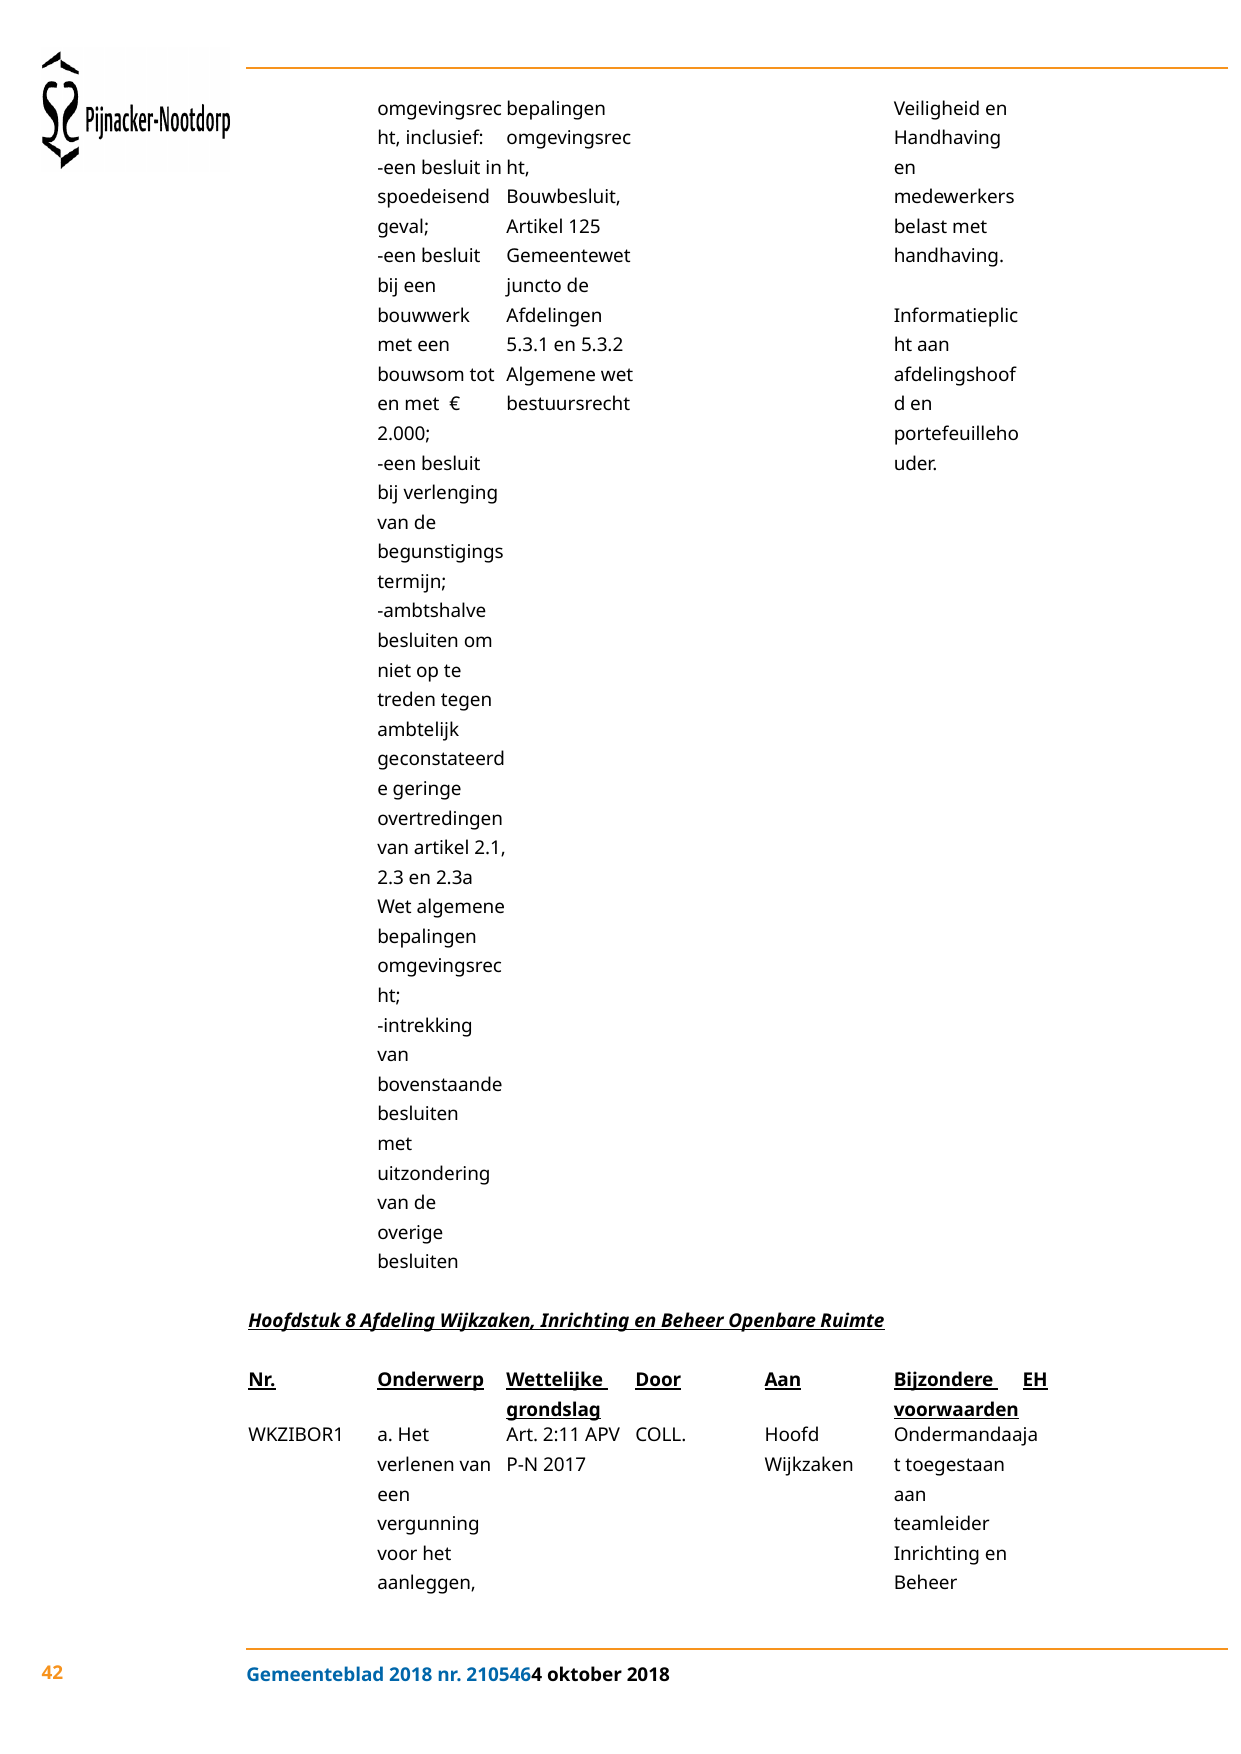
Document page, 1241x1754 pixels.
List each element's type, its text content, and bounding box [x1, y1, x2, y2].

table_cell Hoofd Wijkzaken [764, 1422, 893, 1595]
text Hoofdstuk 8 Afdeling Wijkzaken, Inrichting en Beheer Openbare Ruimte [248, 1307, 1152, 1333]
table_header Door [635, 1366, 764, 1422]
table_cell [635, 95, 764, 1274]
table_cell omgevingsrecht, inclusief: -een besluit in spoedeisend geval; -een besluit bij een bouwwerk met een bouwsom tot en met € 2.000; -een besluit bij verlenging van de begunstigingstermijn; -ambtshalve besluiten om niet op te treden tegen ambtelijk geconstateerde geringe overtredingen van artikel 2.1, 2.3 en 2.3a Wet algemene bepalingen omgevingsrecht; -intrekking van bovenstaande besluiten met uitzondering van de overige besluiten [377, 95, 506, 1274]
table_header EH [1023, 1366, 1152, 1422]
table_cell Veiligheid en Handhaving en medewerkers belast met handhaving. Informatieplicht aan afdelingshoofd en portefeuillehouder. [894, 95, 1022, 1274]
table_cell a. Het verlenen van een vergunning voor het aanleggen, [377, 1422, 506, 1595]
table_cell bepalingen omgevingsrecht, Bouwbesluit, Artikel 125 Gemeentewet juncto de Afdelingen 5.3.1 en 5.3.2 Algemene wet bestuursrecht [506, 95, 635, 1274]
table_header Onderwerp [377, 1366, 506, 1422]
table_cell [248, 95, 377, 1274]
table_cell [1023, 95, 1152, 1274]
table_header Wettelijke grondslag [506, 1366, 635, 1422]
table_cell [764, 95, 893, 1274]
table_header Nr. [248, 1366, 377, 1422]
table_cell Ondermandaat toegestaan aan teamleider Inrichting en Beheer [894, 1422, 1022, 1595]
table_header Bijzondere voorwaarden [894, 1366, 1022, 1422]
table_cell Art. 2:11 APV P-N 2017 [506, 1422, 635, 1595]
table_cell COLL. [635, 1422, 764, 1595]
table_cell ja [1023, 1422, 1152, 1595]
table_header Aan [764, 1366, 893, 1422]
table_cell WKZIBOR1 [248, 1422, 377, 1595]
picture [41, 47, 231, 172]
